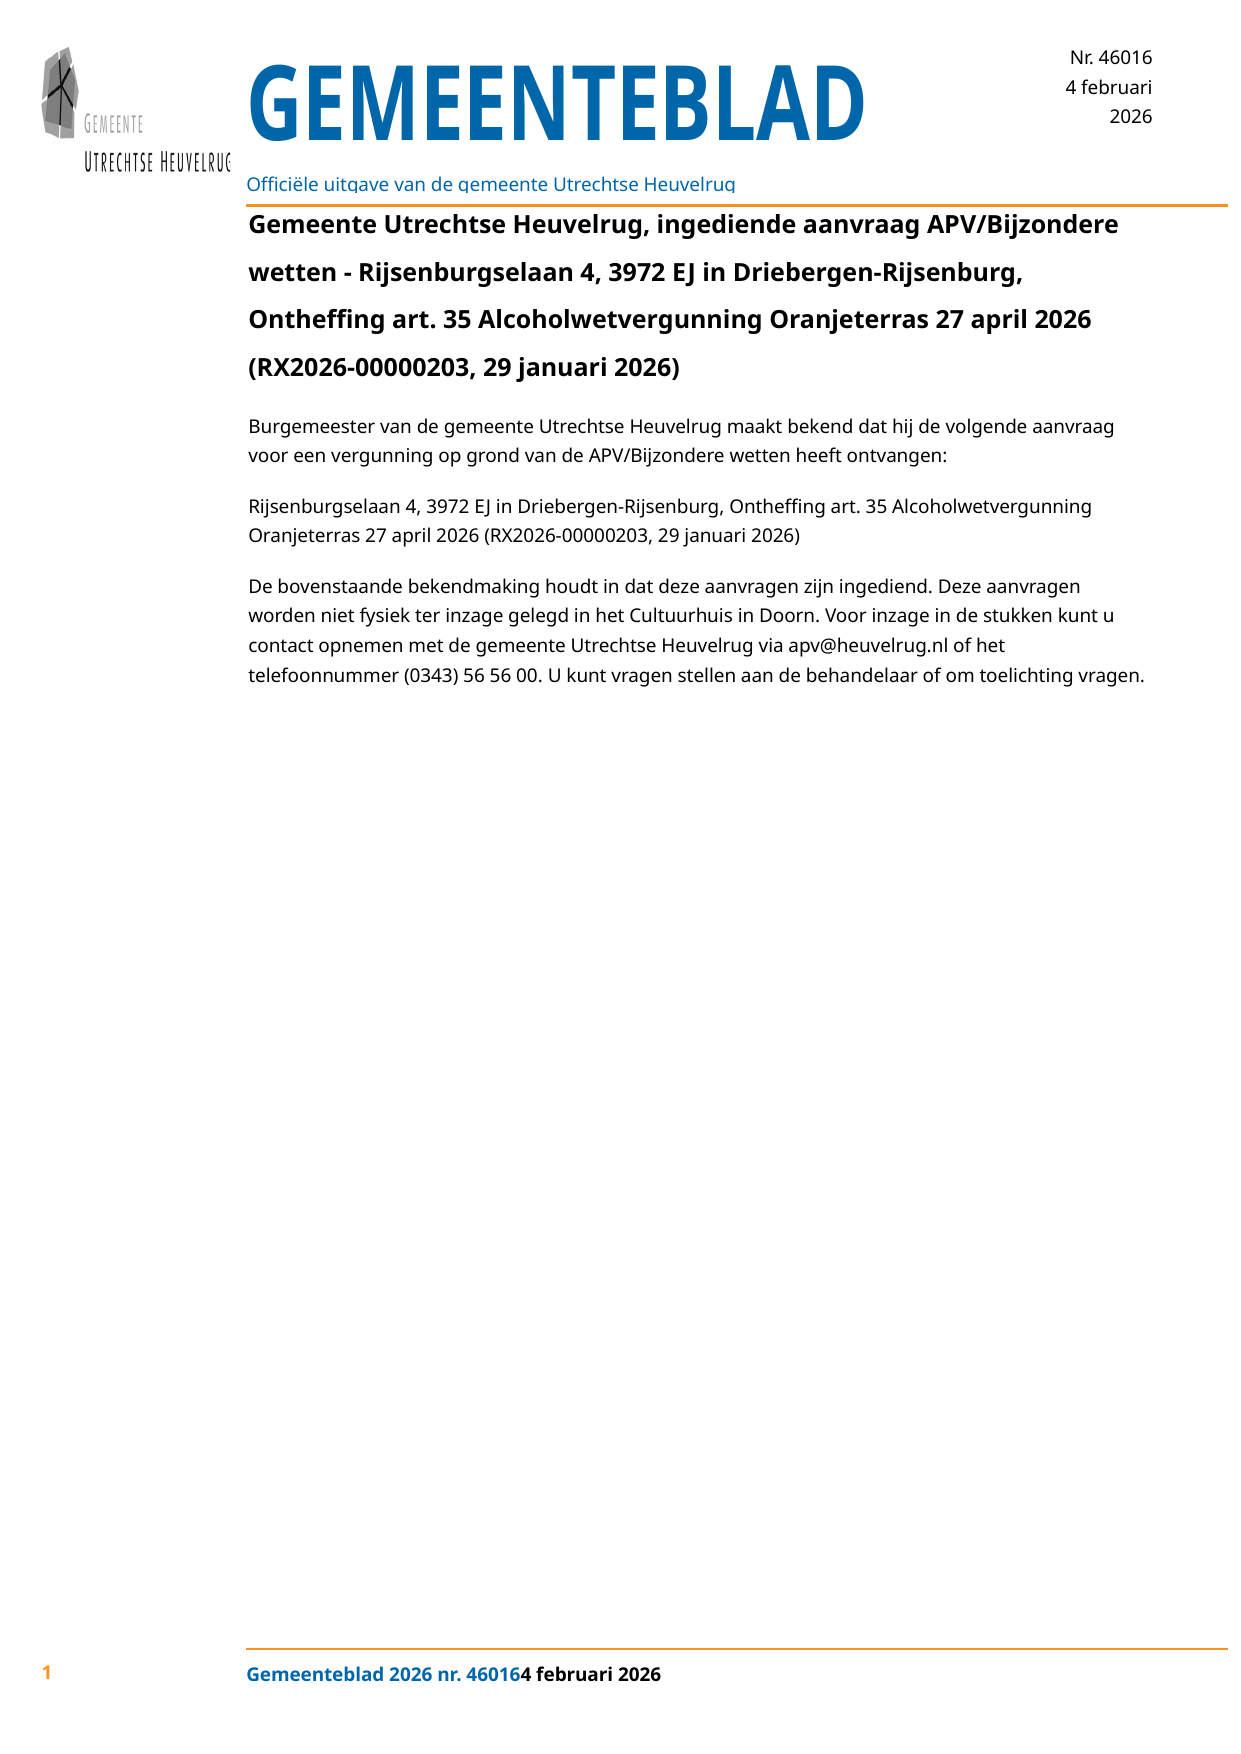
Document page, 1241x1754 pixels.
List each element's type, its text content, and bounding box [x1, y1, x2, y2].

text Rijsenburgselaan 4, 3972 EJ in Driebergen-Rijsenburg, Ontheffing art. 35 Alcoholwetvergunning Oranjeterras 27 april 2026 (RX2026-00000203, 29 januari 2026) [248, 493, 1152, 548]
text Gemeente Utrechtse Heuvelrug, ingediende aanvraag APV/Bijzondere wetten - Rijsenburgselaan 4, 3972 EJ in Driebergen-Rijsenburg, Ontheffing art. 35 Alcoholwetvergunning Oranjeterras 27 april 2026 (RX2026-00000203, 29 januari 2026) [248, 207, 1152, 384]
text De bovenstaande bekendmaking houdt in dat deze aanvragen zijn ingediend. Deze aanvragen worden niet fysiek ter inzage gelegd in het Cultuurhuis in Doorn. Voor inzage in de stukken kunt u contact opnemen met de gemeente Utrechtse Heuvelrug via apv@heuvelrug.nl of het telefoonnummer (0343) 56 56 00. U kunt vragen stellen aan de behandelaar of om toelichting vragen. [248, 573, 1152, 688]
text Burgemeester van de gemeente Utrechtse Heuvelrug maakt bekend dat hij de volgende aanvraag voor een vergunning op grond van de APV/Bijzondere wetten heeft ontvangen: [248, 413, 1152, 468]
picture [41, 47, 231, 172]
